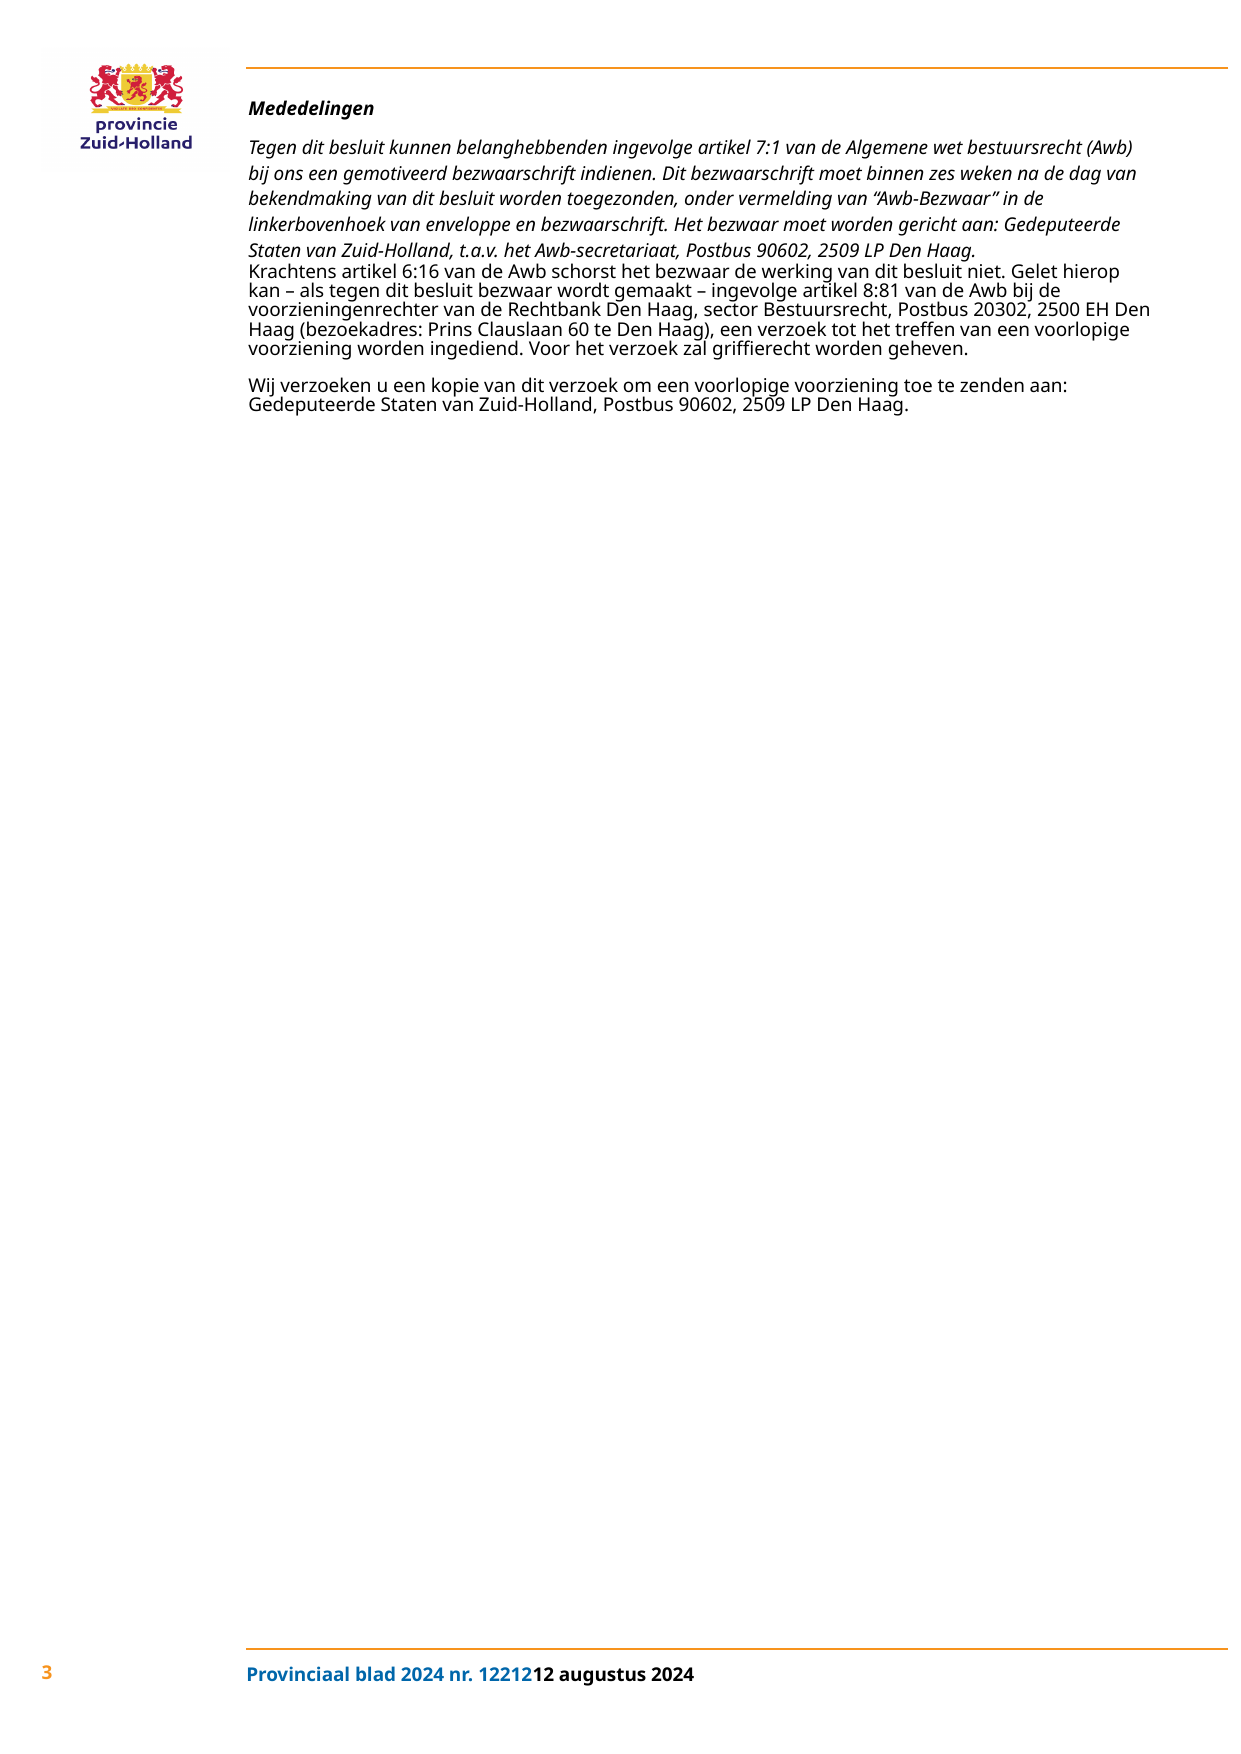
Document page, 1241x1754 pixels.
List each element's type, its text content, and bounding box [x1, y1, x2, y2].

text Krachtens artikel 6:16 van de Awb schorst het bezwaar de werking van dit besluit niet. Gelet hierop kan – als tegen dit besluit bezwaar wordt gemaakt – ingevolge artikel 8:81 van de Awb bij de voorzieningenrechter van de Rechtbank Den Haag, sector Bestuursrecht, Postbus 20302, 2500 EH Den Haag (bezoekadres: Prins Clauslaan 60 te Den Haag), een verzoek tot het treffen van een voorlopige voorziening worden ingediend. Voor het verzoek zal griffierecht worden geheven. [248, 263, 1152, 359]
text Tegen dit besluit kunnen belanghebbenden ingevolge artikel 7:1 van de Algemene wet bestuursrecht (Awb) bij ons een gemotiveerd bezwaarschrift indienen. Dit bezwaarschrift moet binnen zes weken na de dag van bekendmaking van dit besluit worden toegezonden, onder vermelding van “Awb-Bezwaar” in de linkerbovenhoek van enveloppe en bezwaarschrift. Het bezwaar moet worden gericht aan: Gedeputeerde Staten van Zuid-Holland, t.a.v. het Awb-secretariaat, Postbus 90602, 2509 LP Den Haag. [248, 134, 1152, 263]
picture [41, 47, 231, 172]
text Mededelingen [248, 95, 1152, 121]
text Wij verzoeken u een kopie van dit verzoek om een voorlopige voorziening toe te zenden aan: Gedeputeerde Staten van Zuid-Holland, Postbus 90602, 2509 LP Den Haag. [248, 377, 1152, 415]
